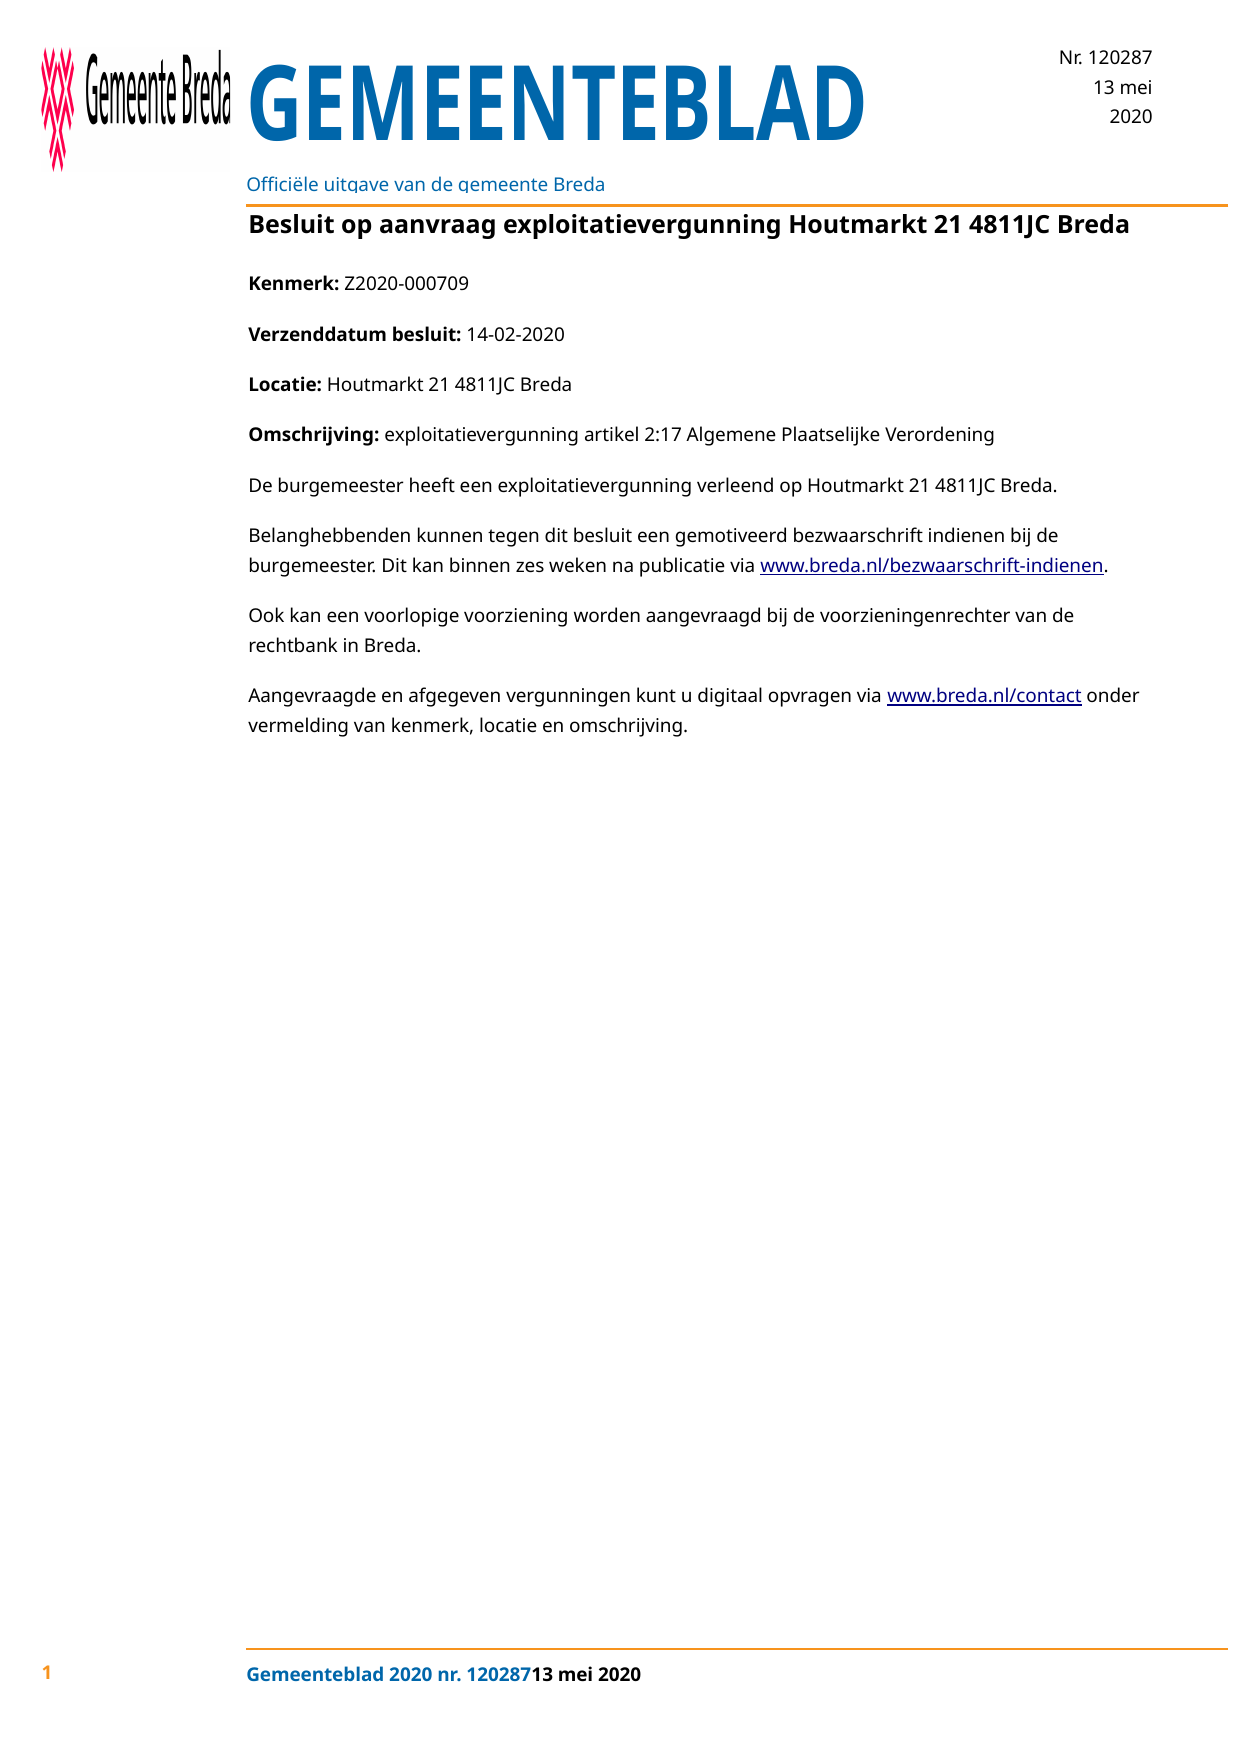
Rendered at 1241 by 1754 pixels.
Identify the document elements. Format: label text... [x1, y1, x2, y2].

text Kenmerk: Z2020-000709 [248, 270, 1152, 296]
text Locatie: Houtmarkt 21 4811JC Breda [248, 371, 1152, 397]
text Ook kan een voorlopige voorziening worden aangevraagd bij de voorzieningenrechter van de rechtbank in Breda. [248, 602, 1152, 658]
picture [41, 47, 231, 172]
text Aangevraagde en afgegeven vergunningen kunt u digitaal opvragen via www.breda.nl/contact onder vermelding van kenmerk, locatie en omschrijving. [248, 682, 1152, 738]
text Belanghebbenden kunnen tegen dit besluit een gemotiveerd bezwaarschrift indienen bij de burgemeester. Dit kan binnen zes weken na publicatie via www.breda.nl/bezwaarschrift-indienen. [248, 522, 1152, 578]
text Omschrijving: exploitatievergunning artikel 2:17 Algemene Plaatselijke Verordening [248, 422, 1152, 447]
text Verzenddatum besluit: 14-02-2020 [248, 321, 1152, 346]
text De burgemeester heeft een exploitatievergunning verleend op Houtmarkt 21 4811JC Breda. [248, 472, 1152, 498]
text Besluit op aanvraag exploitatievergunning Houtmarkt 21 4811JC Breda [248, 207, 1152, 241]
